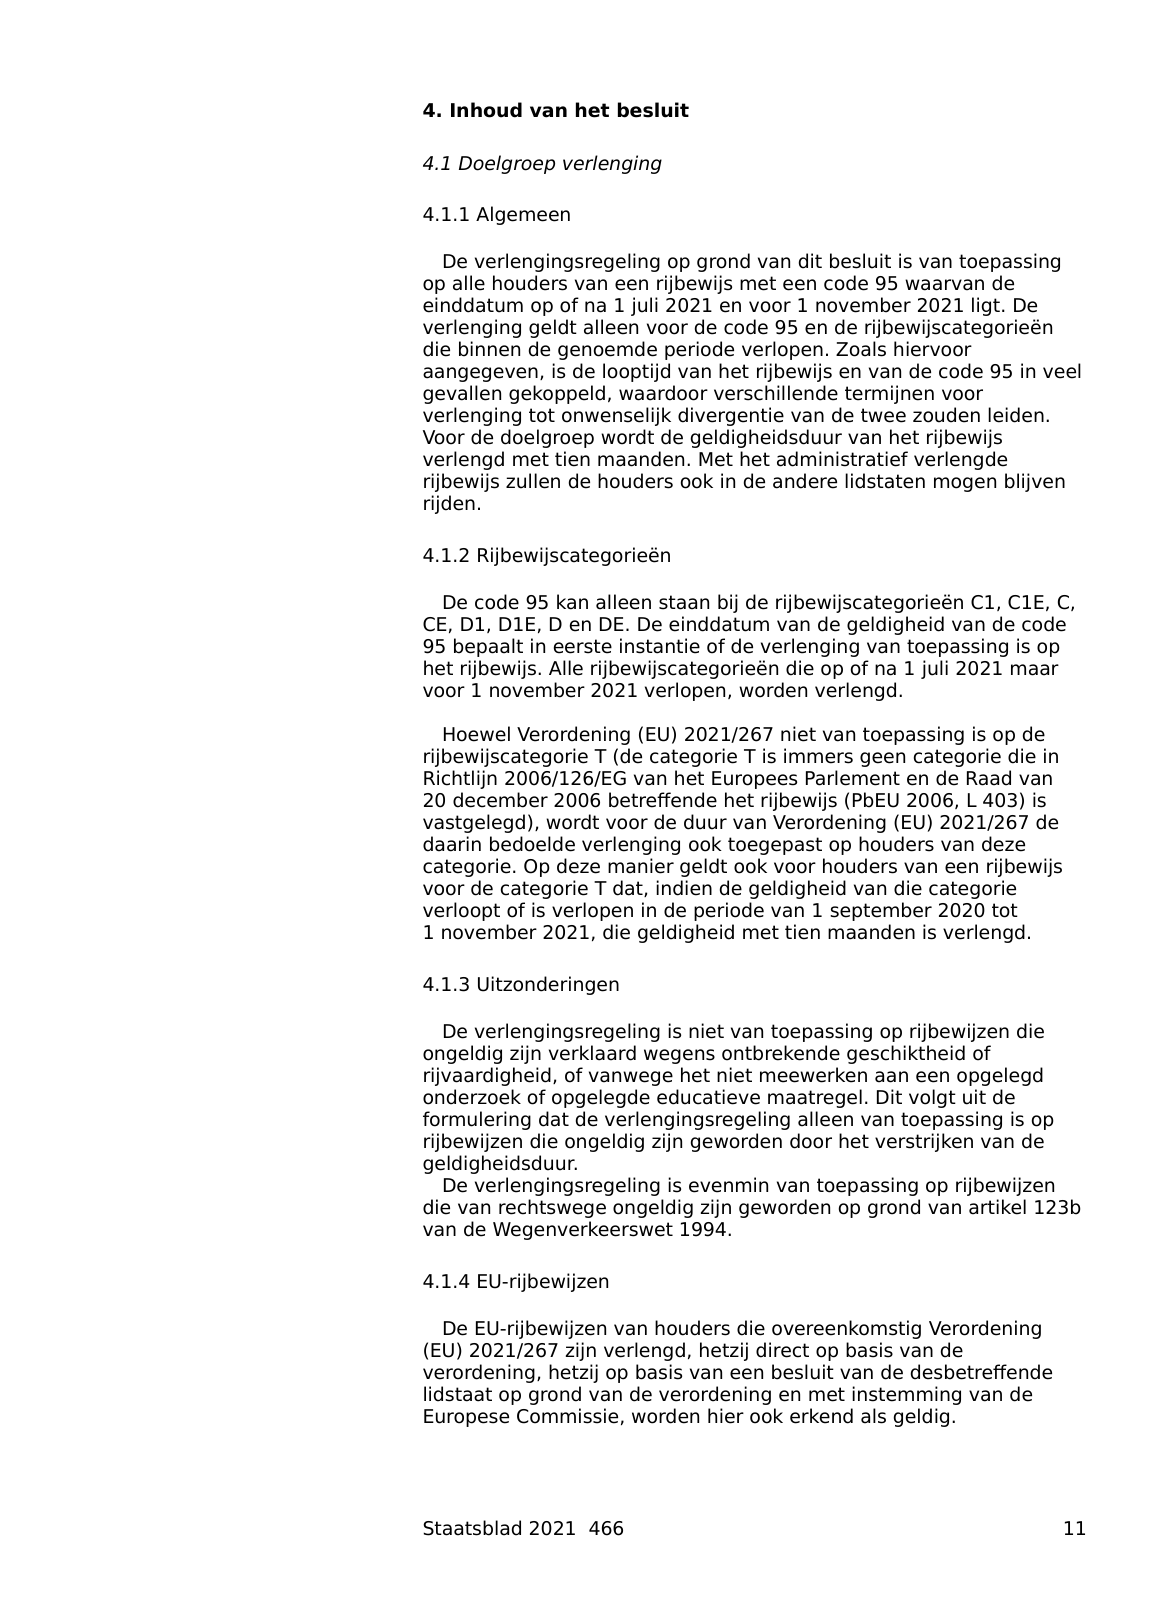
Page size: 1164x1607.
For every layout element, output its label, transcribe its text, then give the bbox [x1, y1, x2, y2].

subtitle 4.1 Doelgroep verlenging [422, 152, 1087, 174]
subtitle 4.1.4 EU-rijbewijzen [422, 1271, 1087, 1293]
subtitle 4.1.2 Rijbewijscategorieën [422, 545, 1087, 567]
text De verlengingsregeling op grond van dit besluit is van toepassing op alle houders van een rijbewijs met een code 95 waarvan de einddatum op of na 1 juli 2021 en voor 1 november 2021 ligt. De verlenging geldt alleen voor de code 95 en de rijbewijscategorieën die binnen de genoemde periode verlopen. Zoals hiervoor aangegeven, is de looptijd van het rijbewijs en van de code 95 in veel gevallen gekoppeld, waardoor verschillende termijnen voor verlenging tot onwenselijk divergentie van de twee zouden leiden. Voor de doelgroep wordt de geldigheidsduur van het rijbewijs verlengd met tien maanden. Met het administratief verlengde rijbewijs zullen de houders ook in de andere lidstaten mogen blijven rijden. [422, 251, 1087, 515]
text De code 95 kan alleen staan bij de rijbewijscategorieën C1, C1E, C, CE, D1, D1E, D en DE. De einddatum van de geldigheid van de code 95 bepaalt in eerste instantie of de verlenging van toepassing is op het rijbewijs. Alle rijbewijscategorieën die op of na 1 juli 2021 maar voor 1 november 2021 verlopen, worden verlengd. [422, 592, 1087, 702]
subtitle 4.1.1 Algemeen [422, 204, 1087, 226]
text De verlengingsregeling is niet van toepassing op rijbewijzen die ongeldig zijn verklaard wegens ontbrekende geschiktheid of rijvaardigheid, of vanwege het niet meewerken aan een opgelegd onderzoek of opgelegde educatieve maatregel. Dit volgt uit de formulering dat de verlengingsregeling alleen van toepassing is op rijbewijzen die ongeldig zijn geworden door het verstrijken van de geldigheidsduur. [422, 1021, 1087, 1175]
text De EU-rijbewijzen van houders die overeenkomstig Verordening (EU) 2021/267 zijn verlengd, hetzij direct op basis van de verordening, hetzij op basis van een besluit van de desbetreffende lidstaat op grond van de verordening en met instemming van de Europese Commissie, worden hier ook erkend als geldig. [422, 1318, 1087, 1428]
subtitle 4. Inhoud van het besluit [422, 100, 1087, 122]
text Hoewel Verordening (EU) 2021/267 niet van toepassing is op de rijbewijscategorie T (de categorie T is immers geen categorie die in Richtlijn 2006/126/EG van het Europees Parlement en de Raad van 20 december 2006 betreffende het rijbewijs (PbEU 2006, L 403) is vastgelegd), wordt voor de duur van Verordening (EU) 2021/267 de daarin bedoelde verlenging ook toegepast op houders van deze categorie. Op deze manier geldt ook voor houders van een rijbewijs voor de categorie T dat, indien de geldigheid van die categorie verloopt of is verlopen in de periode van 1 september 2020 tot 1 november 2021, die geldigheid met tien maanden is verlengd. [422, 724, 1087, 944]
text De verlengingsregeling is evenmin van toepassing op rijbewijzen die van rechtswege ongeldig zijn geworden op grond van artikel 123b van de Wegenverkeerswet 1994. [422, 1175, 1087, 1241]
subtitle 4.1.3 Uitzonderingen [422, 974, 1087, 996]
